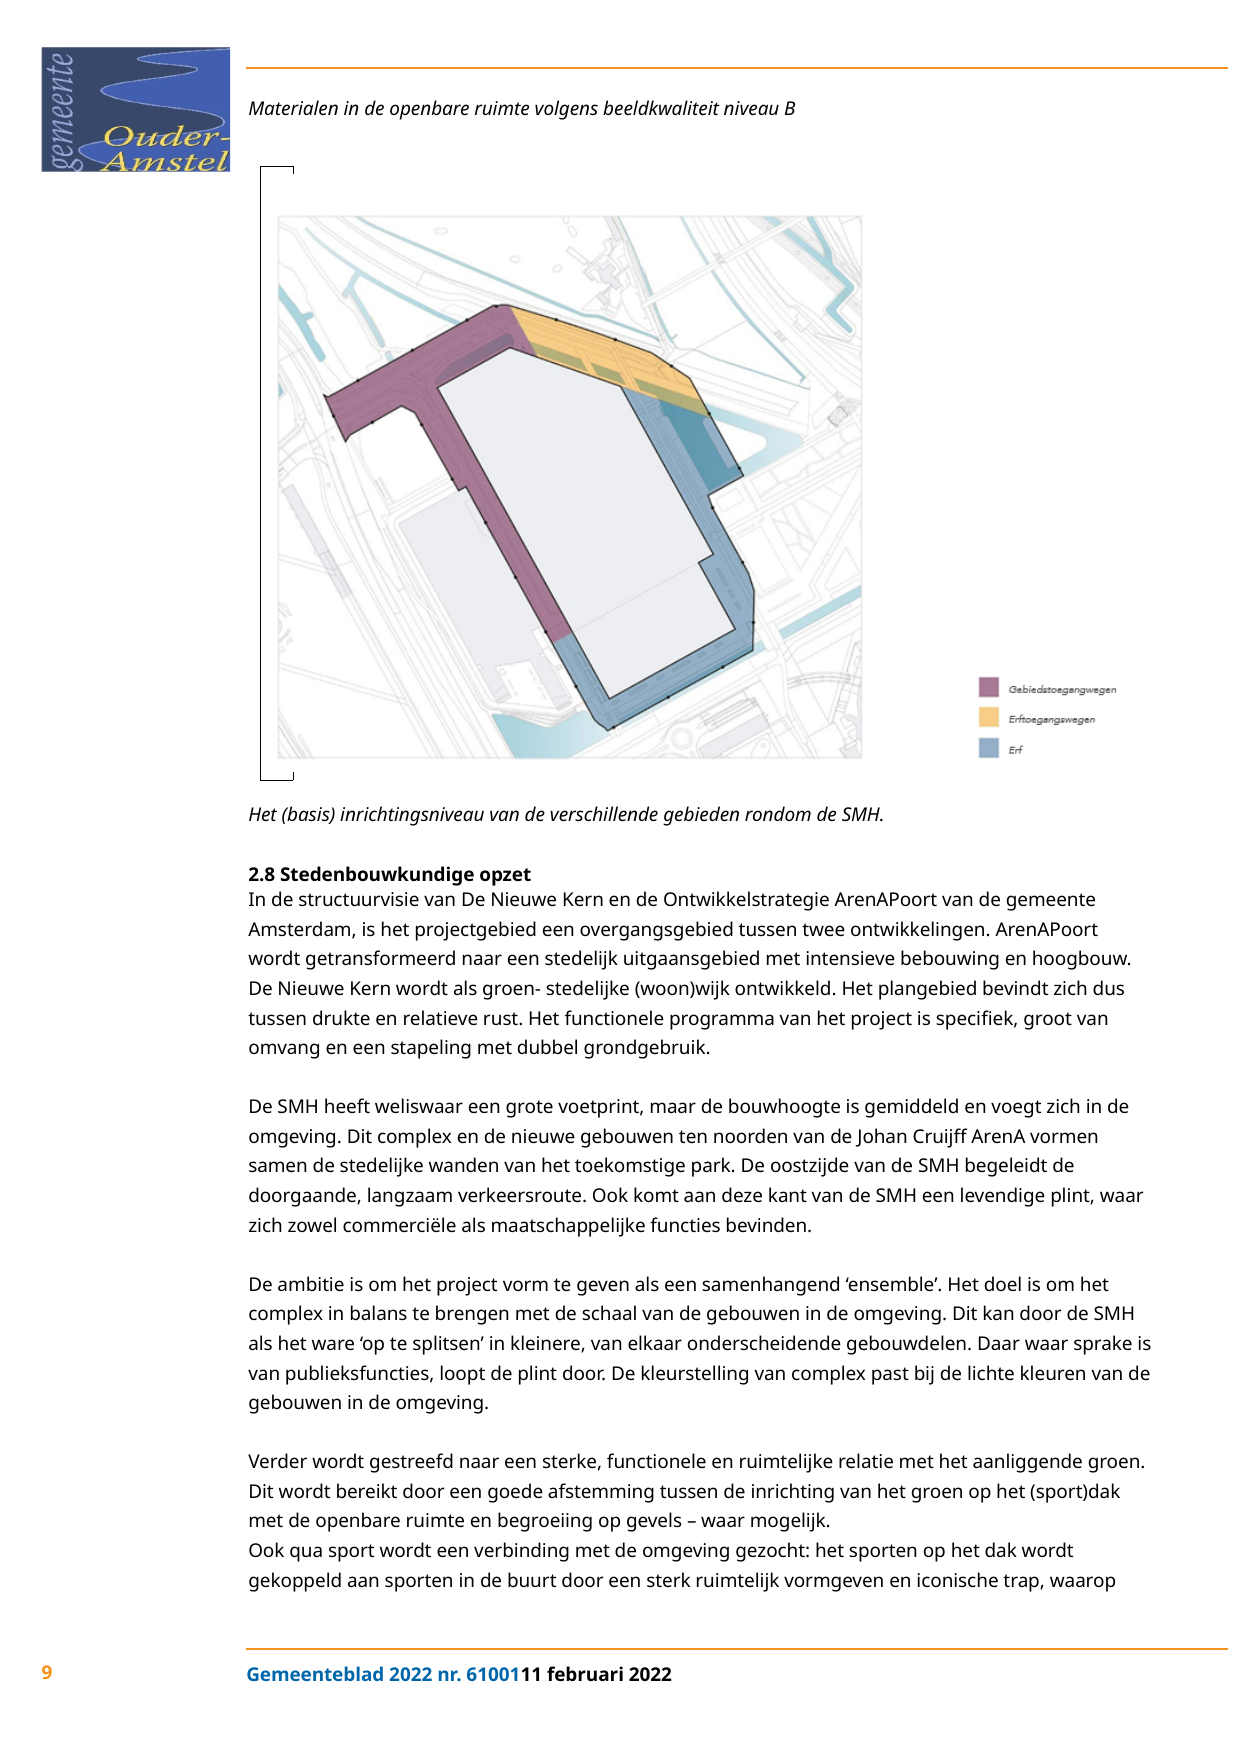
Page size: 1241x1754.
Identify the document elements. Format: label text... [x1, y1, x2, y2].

text 2.8 Stedenbouwkundige opzet [248, 861, 1152, 886]
picture [41, 47, 231, 172]
text Materialen in de openbare ruimte volgens beeldkwaliteit niveau B [248, 95, 1152, 121]
text Verder wordt gestreefd naar een sterke, functionele en ruimtelijke relatie met het aanliggende groen. Dit wordt bereikt door een goede afstemming tussen de inrichting van het groen op het (sport)dak met de openbare ruimte en begroeiing op gevels – waar mogelijk. [248, 1448, 1152, 1533]
text In de structuurvisie van De Nieuwe Kern en de Ontwikkelstrategie ArenAPoort van de gemeente Amsterdam, is het projectgebied een overgangsgebied tussen twee ontwikkelingen. ArenAPoort wordt getransformeerd naar een stedelijk uitgaansgebied met intensieve bebouwing en hoogbouw. De Nieuwe Kern wordt als groen- stedelijke (woon)wijk ontwikkeld. Het plangebied bevindt zich dus tussen drukte en relatieve rust. Het functionele programma van het project is speciﬁek, groot van omvang en een stapeling met dubbel grondgebruik. [248, 886, 1152, 1060]
text Het (basis) inrichtingsniveau van de verschillende gebieden rondom de SMH. [248, 802, 1152, 827]
text De SMH heeft weliswaar een grote voetprint, maar de bouwhoogte is gemiddeld en voegt zich in de omgeving. Dit complex en de nieuwe gebouwen ten noorden van de Johan Cruijff ArenA vormen samen de stedelijke wanden van het toekomstige park. De oostzijde van de SMH begeleidt de doorgaande, langzaam verkeersroute. Ook komt aan deze kant van de SMH een levendige plint, waar zich zowel commerciële als maatschappelijke functies bevinden. [248, 1093, 1152, 1238]
text Ook qua sport wordt een verbinding met de omgeving gezocht: het sporten op het dak wordt gekoppeld aan sporten in de buurt door een sterk ruimtelijk vormgeven en iconische trap, waarop [248, 1537, 1152, 1593]
picture [268, 174, 1155, 772]
text De ambitie is om het project vorm te geven als een samenhangend ‘ensemble’. Het doel is om het complex in balans te brengen met de schaal van de gebouwen in de omgeving. Dit kan door de SMH als het ware ‘op te splitsen’ in kleinere, van elkaar onderscheidende gebouwdelen. Daar waar sprake is van publieksfuncties, loopt de plint door. De kleurstelling van complex past bij de lichte kleuren van de gebouwen in de omgeving. [248, 1271, 1152, 1415]
